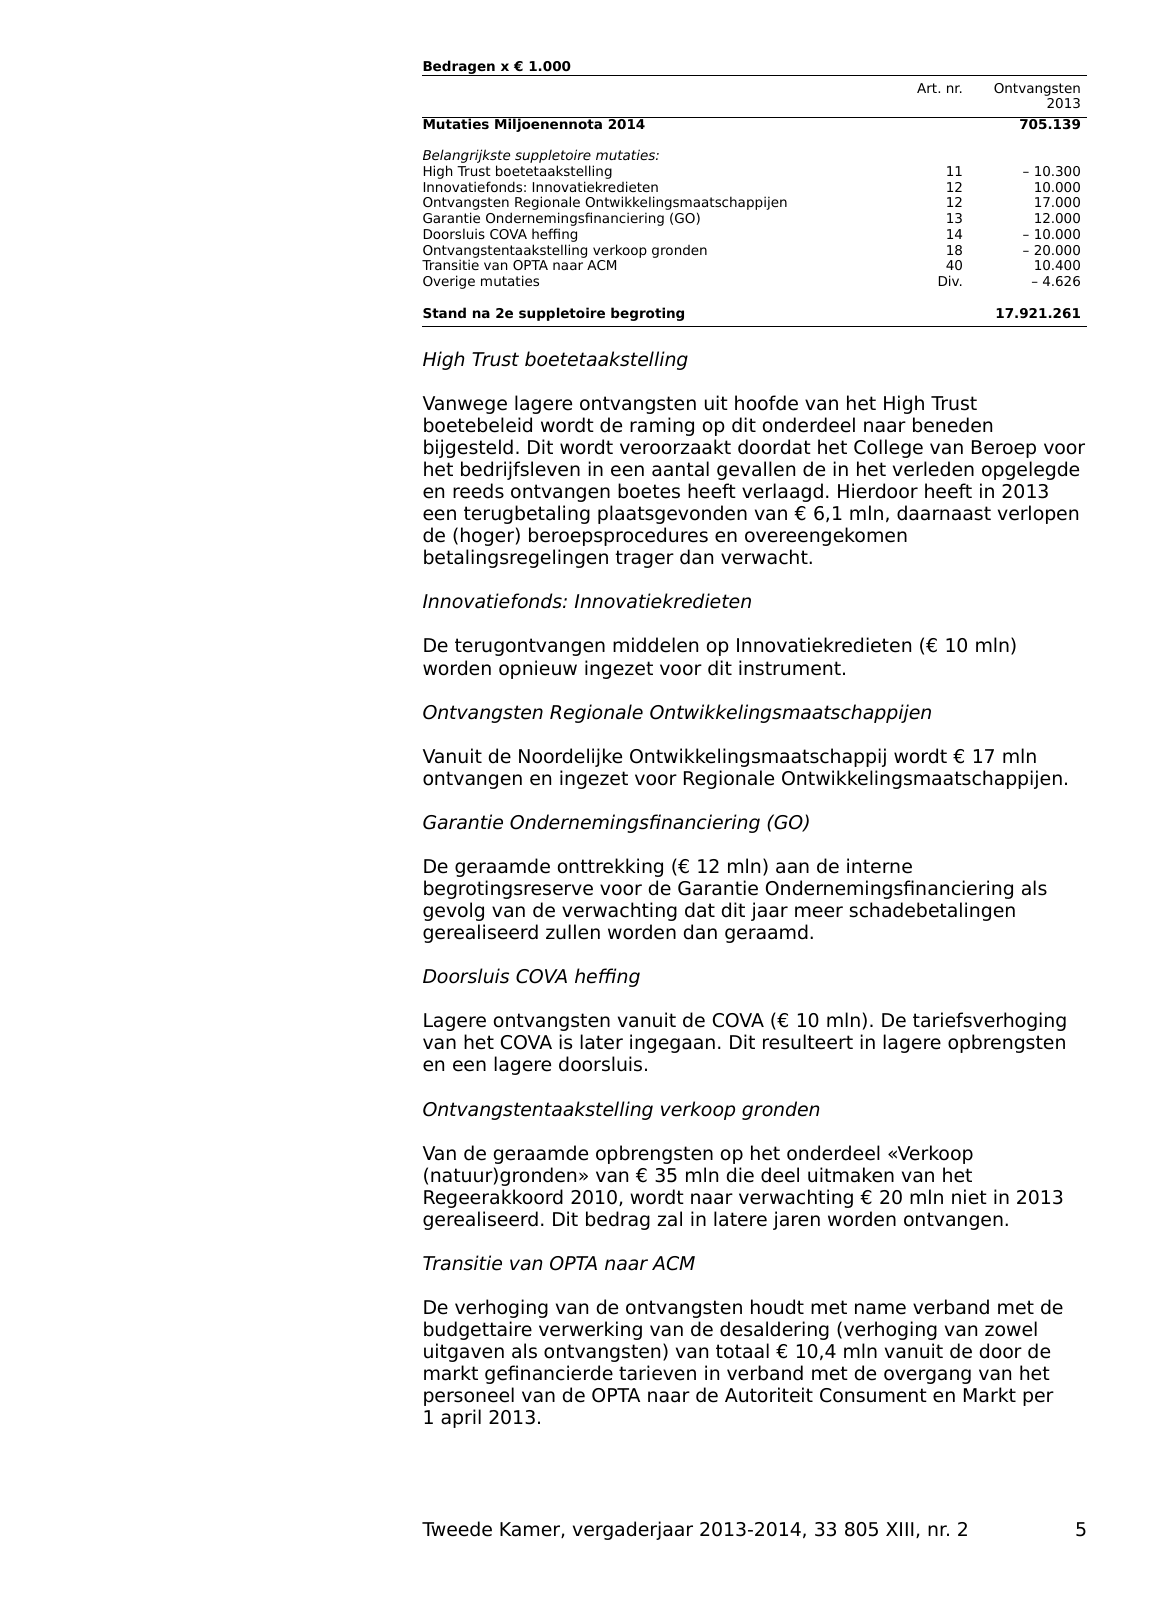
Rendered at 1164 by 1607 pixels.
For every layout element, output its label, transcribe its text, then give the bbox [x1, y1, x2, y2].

table_cell 17.000 [969, 195, 1087, 211]
table_cell Art. nr. [850, 76, 968, 117]
text Vanwege lagere ontvangsten uit hoofde van het High Trust boetebeleid wordt de raming op dit onderdeel naar beneden bijgesteld. Dit wordt veroorzaakt doordat het College van Beroep voor het bedrijfsleven in een aantal gevallen de in het verleden opgelegde en reeds ontvangen boetes heeft verlaagd. Hierdoor heeft in 2013 een terugbetaling plaatsgevonden van € 6,1 mln, daarnaast verlopen de (hoger) beroepsprocedures en overeengekomen betalingsregelingen trager dan verwacht. [422, 393, 1087, 569]
table_cell 18 [850, 243, 968, 258]
table_cell 17.921.261 [969, 305, 1087, 326]
table_cell Overige mutaties [422, 274, 850, 290]
table_cell Doorsluis COVA heffing [422, 227, 850, 242]
subtitle Doorsluis COVA heffing [422, 966, 1087, 988]
subtitle Ontvangsten Regionale Ontwikkelingsmaatschappijen [422, 702, 1087, 723]
table_cell [850, 290, 968, 305]
table_header Bedragen x € 1.000 [422, 59, 1087, 75]
table_cell – 10.300 [969, 164, 1087, 179]
table_cell Belangrijkste suppletoire mutaties: [422, 148, 850, 164]
table_cell 12 [850, 195, 968, 211]
table_cell [422, 290, 850, 305]
subtitle High Trust boetetaakstelling [422, 349, 1087, 371]
table_cell – 20.000 [969, 243, 1087, 258]
table_cell [969, 148, 1087, 164]
table_cell 12 [850, 180, 968, 195]
table_cell 13 [850, 211, 968, 227]
table_cell 705.139 [969, 118, 1087, 132]
table_cell Div. [850, 274, 968, 290]
text De verhoging van de ontvangsten houdt met name verband met de budgettaire verwerking van de desaldering (verhoging van zowel uitgaven als ontvangsten) van totaal € 10,4 mln vanuit de door de markt gefinancierde tarieven in verband met de overgang van het personeel van de OPTA naar de Autoriteit Consument en Markt per 1 april 2013. [422, 1297, 1087, 1429]
subtitle Garantie Ondernemingsfinanciering (GO) [422, 812, 1087, 834]
table_cell [422, 133, 850, 148]
table_cell [850, 148, 968, 164]
text Lagere ontvangsten vanuit de COVA (€ 10 mln). De tariefsverhoging van het COVA is later ingegaan. Dit resulteert in lagere opbrengsten en een lagere doorsluis. [422, 1010, 1087, 1076]
subtitle Transitie van OPTA naar ACM [422, 1253, 1087, 1275]
table_cell – 10.000 [969, 227, 1087, 242]
table_cell [850, 133, 968, 148]
table_cell Ontvangsten Regionale Ontwikkelingsmaatschappijen [422, 195, 850, 211]
table_cell Ontvangsten 2013 [969, 76, 1087, 117]
table_cell 10.000 [969, 180, 1087, 195]
text De terugontvangen middelen op Innovatiekredieten (€ 10 mln) worden opnieuw ingezet voor dit instrument. [422, 635, 1087, 679]
table_cell Innovatiefonds: Innovatiekredieten [422, 180, 850, 195]
text Van de geraamde opbrengsten op het onderdeel «Verkoop (natuur)gronden» van € 35 mln die deel uitmaken van het Regeerakkoord 2010, wordt naar verwachting € 20 mln niet in 2013 gerealiseerd. Dit bedrag zal in latere jaren worden ontvangen. [422, 1143, 1087, 1231]
table_cell – 4.626 [969, 274, 1087, 290]
table_cell Stand na 2e suppletoire begroting [422, 305, 850, 326]
table_cell 12.000 [969, 211, 1087, 227]
table_cell High Trust boetetaakstelling [422, 164, 850, 179]
table_cell [850, 118, 968, 132]
table_cell 40 [850, 258, 968, 274]
text Vanuit de Noordelijke Ontwikkelingsmaatschappij wordt € 17 mln ontvangen en ingezet voor Regionale Ontwikkelingsmaatschappijen. [422, 746, 1087, 790]
table_cell [422, 76, 850, 117]
text De geraamde onttrekking (€ 12 mln) aan de interne begrotingsreserve voor de Garantie Ondernemingsfinanciering als gevolg van de verwachting dat dit jaar meer schadebetalingen gerealiseerd zullen worden dan geraamd. [422, 856, 1087, 944]
table_cell 11 [850, 164, 968, 179]
table_cell Garantie Ondernemingsfinanciering (GO) [422, 211, 850, 227]
subtitle Ontvangstentaakstelling verkoop gronden [422, 1098, 1087, 1120]
table_cell Ontvangstentaakstelling verkoop gronden [422, 243, 850, 258]
table_cell 10.400 [969, 258, 1087, 274]
table_cell [969, 133, 1087, 148]
table_cell Mutaties Miljoenennota 2014 [422, 118, 850, 132]
table_cell 14 [850, 227, 968, 242]
subtitle Innovatiefonds: Innovatiekredieten [422, 591, 1087, 613]
table_cell Transitie van OPTA naar ACM [422, 258, 850, 274]
table_cell [850, 305, 968, 326]
table_cell [969, 290, 1087, 305]
